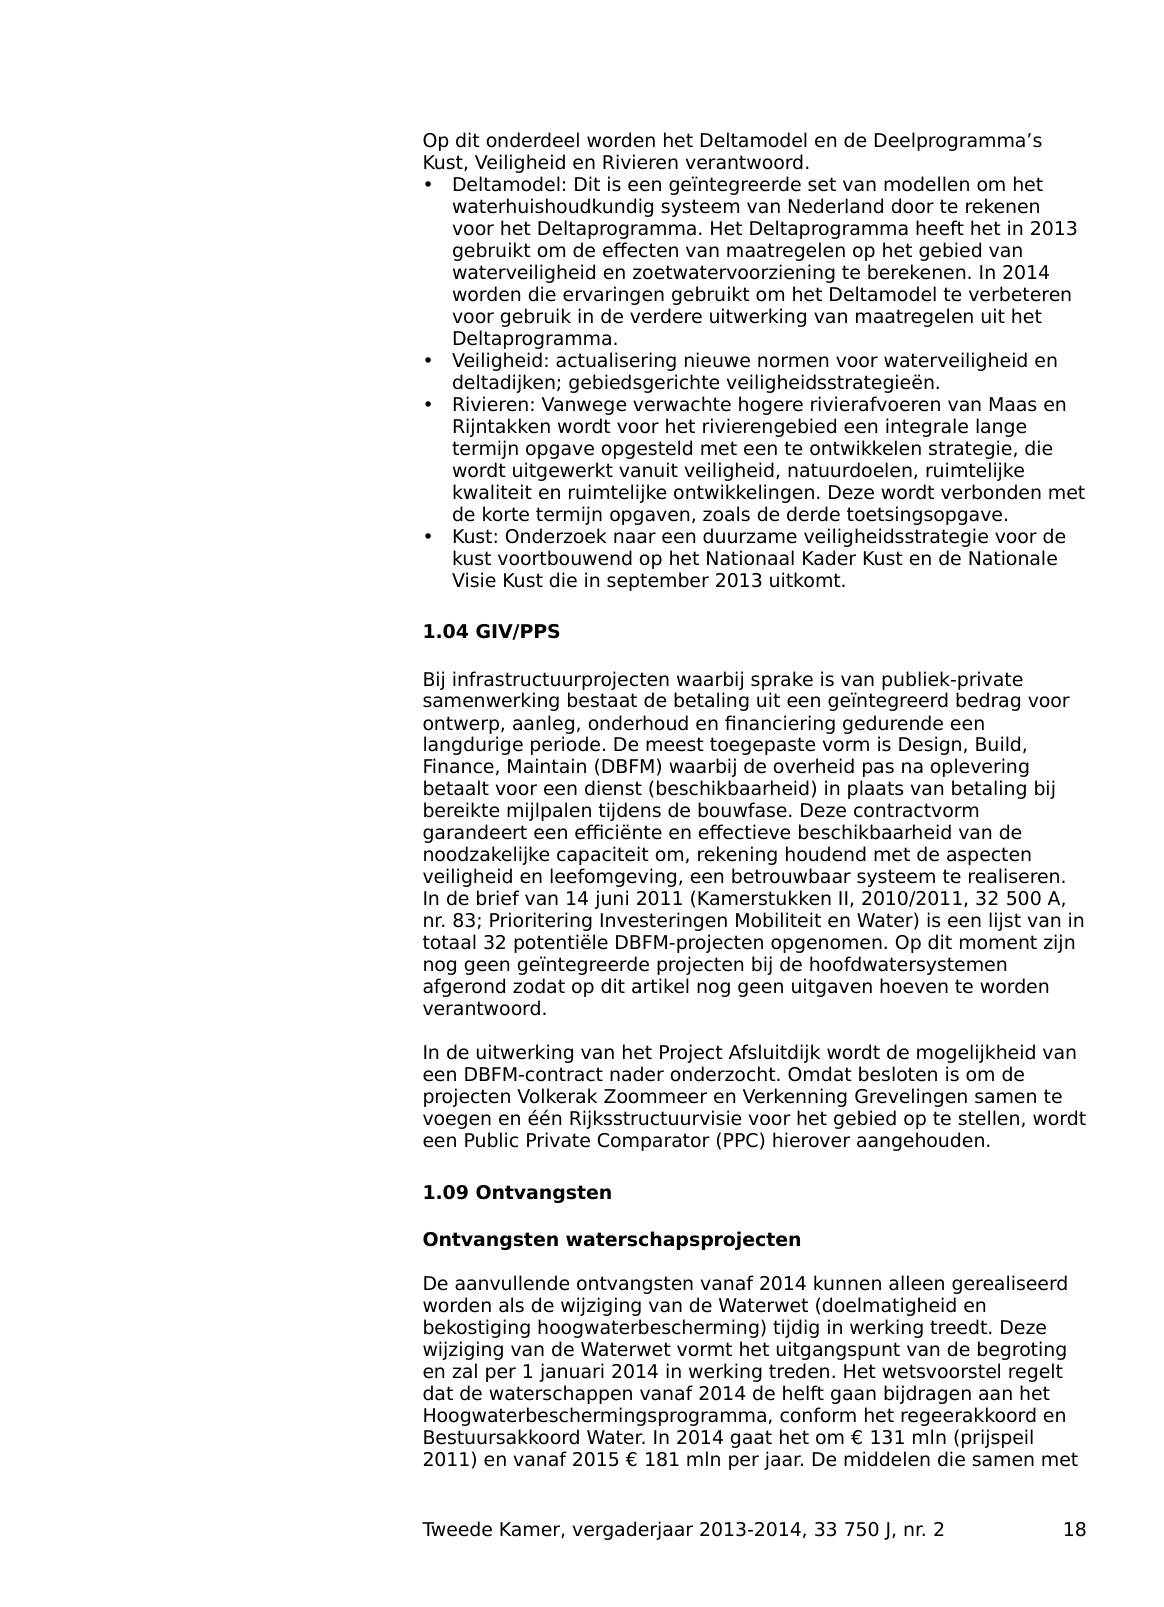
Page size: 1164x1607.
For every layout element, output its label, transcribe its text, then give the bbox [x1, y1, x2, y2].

text De aanvullende ontvangsten vanaf 2014 kunnen alleen gerealiseerd worden als de wijziging van de Waterwet (doelmatigheid en bekostiging hoogwaterbescherming) tijdig in werking treedt. Deze wijziging van de Waterwet vormt het uitgangspunt van de begroting en zal per 1 januari 2014 in werking treden. Het wetsvoorstel regelt dat de waterschappen vanaf 2014 de helft gaan bijdragen aan het Hoogwaterbeschermingsprogramma, conform het regeerakkoord en Bestuursakkoord Water. In 2014 gaat het om € 131 mln (prijspeil 2011) en vanaf 2015 € 181 mln per jaar. De middelen die samen met [422, 1273, 1087, 1471]
text • Kust: Onderzoek naar een duurzame veiligheidsstrategie voor de kust voortbouwend op het Nationaal Kader Kust en de Nationale Visie Kust die in september 2013 uitkomt. [422, 526, 1087, 591]
subtitle Ontvangsten waterschapsprojecten [422, 1229, 1087, 1251]
text • Veiligheid: actualisering nieuwe normen voor waterveiligheid en deltadijken; gebiedsgerichte veiligheidsstrategieën. [422, 350, 1087, 394]
text In de uitwerking van het Project Afsluitdijk wordt de mogelijkheid van een DBFM-contract nader onderzocht. Omdat besloten is om de projecten Volkerak Zoommeer en Verkenning Grevelingen samen te voegen en één Rijksstructuurvisie voor het gebied op te stellen, wordt een Public Private Comparator (PPC) hierover aangehouden. [422, 1042, 1087, 1152]
text • Deltamodel: Dit is een geïntegreerde set van modellen om het waterhuishoudkundig systeem van Nederland door te rekenen voor het Deltaprogramma. Het Deltaprogramma heeft het in 2013 gebruikt om de effecten van maatregelen op het gebied van waterveiligheid en zoetwatervoorziening te berekenen. In 2014 worden die ervaringen gebruikt om het Deltamodel te verbeteren voor gebruik in de verdere uitwerking van maatregelen uit het Deltaprogramma. [422, 174, 1087, 350]
text Bij infrastructuurprojecten waarbij sprake is van publiek-private samenwerking bestaat de betaling uit een geïntegreerd bedrag voor ontwerp, aanleg, onderhoud en financiering gedurende een langdurige periode. De meest toegepaste vorm is Design, Build, Finance, Maintain (DBFM) waarbij de overheid pas na oplevering betaalt voor een dienst (beschikbaarheid) in plaats van betaling bij bereikte mijlpalen tijdens de bouwfase. Deze contractvorm garandeert een efficiënte en effectieve beschikbaarheid van de noodzakelijke capaciteit om, rekening houdend met de aspecten veiligheid en leefomgeving, een betrouwbaar systeem te realiseren. In de brief van 14 juni 2011 (Kamerstukken II, 2010/2011, 32 500 A, nr. 83; Prioritering Investeringen Mobiliteit en Water) is een lijst van in totaal 32 potentiële DBFM-projecten opgenomen. Op dit moment zijn nog geen geïntegreerde projecten bij de hoofdwatersystemen afgerond zodat op dit artikel nog geen uitgaven hoeven te worden verantwoord. [422, 668, 1087, 1020]
text • Rivieren: Vanwege verwachte hogere rivierafvoeren van Maas en Rijntakken wordt voor het rivierengebied een integrale lange termijn opgave opgesteld met een te ontwikkelen strategie, die wordt uitgewerkt vanuit veiligheid, natuurdoelen, ruimtelijke kwaliteit en ruimtelijke ontwikkelingen. Deze wordt verbonden met de korte termijn opgaven, zoals de derde toetsingsopgave. [422, 394, 1087, 526]
text Op dit onderdeel worden het Deltamodel en de Deelprogramma’s Kust, Veiligheid en Rivieren verantwoord. [422, 130, 1087, 174]
subtitle 1.04 GIV/PPS [422, 621, 1087, 643]
subtitle 1.09 Ontvangsten [422, 1182, 1087, 1204]
